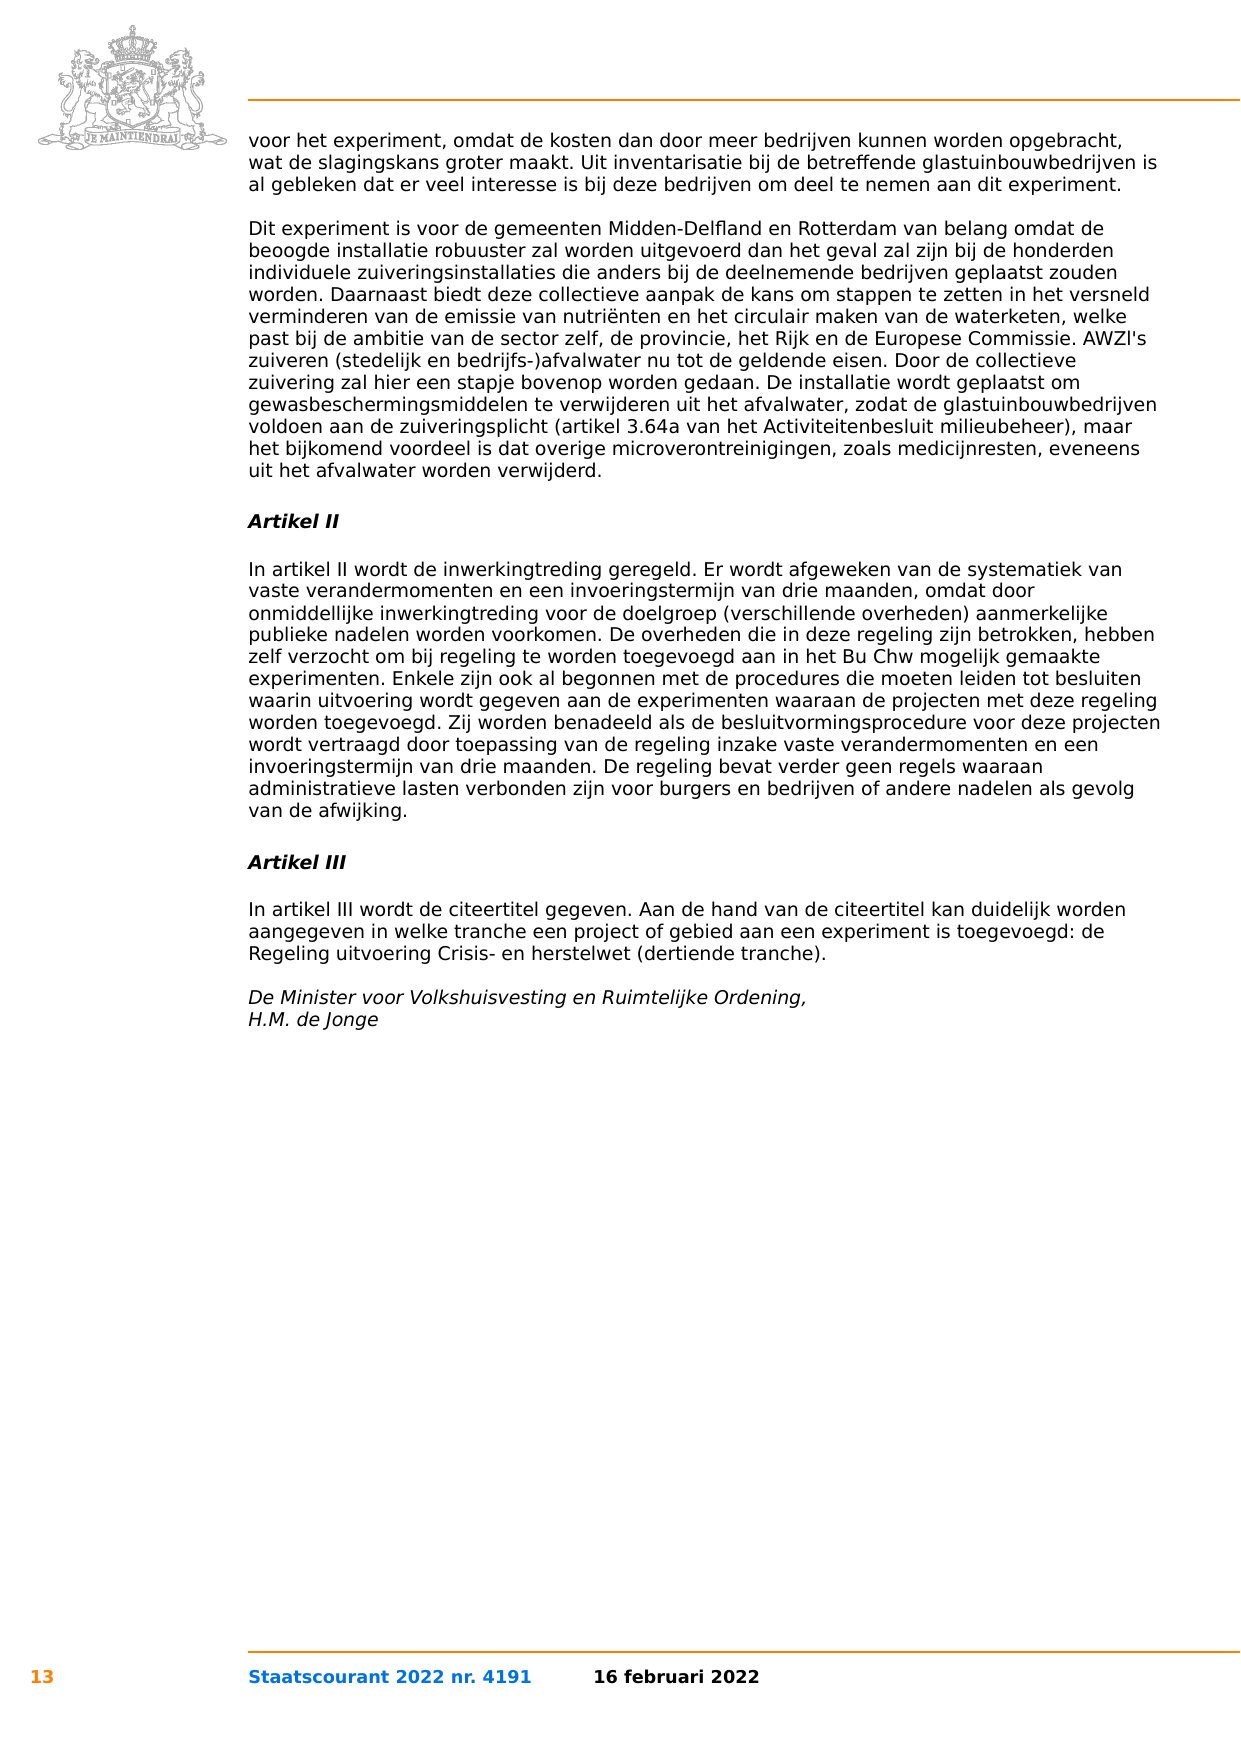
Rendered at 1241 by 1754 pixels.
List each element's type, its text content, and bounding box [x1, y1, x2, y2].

text Dit experiment is voor de gemeenten Midden-Delfland en Rotterdam van belang omdat de beoogde installatie robuuster zal worden uitgevoerd dan het geval zal zijn bij de honderden individuele zuiveringsinstallaties die anders bij de deelnemende bedrijven geplaatst zouden worden. Daarnaast biedt deze collectieve aanpak de kans om stappen te zetten in het versneld verminderen van de emissie van nutriënten en het circulair maken van de waterketen, welke past bij de ambitie van de sector zelf, de provincie, het Rijk en de Europese Commissie. AWZl's zuiveren (stedelijk en bedrijfs-)afvalwater nu tot de geldende eisen. Door de collectieve zuivering zal hier een stapje bovenop worden gedaan. De installatie wordt geplaatst om gewasbeschermingsmiddelen te verwijderen uit het afvalwater, zodat de glastuinbouwbedrijven voldoen aan de zuiveringsplicht (artikel 3.64a van het Activiteitenbesluit milieubeheer), maar het bijkomend voordeel is dat overige microverontreinigingen, zoals medicijnresten, eveneens uit het afvalwater worden verwijderd. [248, 218, 1163, 481]
text In artikel III wordt de citeertitel gegeven. Aan de hand van de citeertitel kan duidelijk worden aangegeven in welke tranche een project of gebied aan een experiment is toegevoegd: de Regeling uitvoering Crisis- en herstelwet (dertiende tranche). [248, 899, 1163, 965]
text voor het experiment, omdat de kosten dan door meer bedrijven kunnen worden opgebracht, wat de slagingskans groter maakt. Uit inventarisatie bij de betreffende glastuinbouwbedrijven is al gebleken dat er veel interesse is bij deze bedrijven om deel te nemen aan dit experiment. [248, 130, 1163, 196]
picture [38, 25, 227, 150]
text De Minister voor Volkshuisvesting en Ruimtelijke Ordening, H.M. de Jonge [248, 987, 1163, 1031]
text In artikel II wordt de inwerkingtreding geregeld. Er wordt afgeweken van de systematiek van vaste verandermomenten en een invoeringstermijn van drie maanden, omdat door onmiddellijke inwerkingtreding voor de doelgroep (verschillende overheden) aanmerkelijke publieke nadelen worden voorkomen. De overheden die in deze regeling zijn betrokken, hebben zelf verzocht om bij regeling te worden toegevoegd aan in het Bu Chw mogelijk gemaakte experimenten. Enkele zijn ook al begonnen met de procedures die moeten leiden tot besluiten waarin uitvoering wordt gegeven aan de experimenten waaraan de projecten met deze regeling worden toegevoegd. Zij worden benadeeld als de besluitvormingsprocedure voor deze projecten wordt vertraagd door toepassing van de regeling inzake vaste verandermomenten en een invoeringstermijn van drie maanden. De regeling bevat verder geen regels waaraan administratieve lasten verbonden zijn voor burgers en bedrijven of andere nadelen als gevolg van de afwijking. [248, 558, 1163, 822]
subtitle Artikel II [248, 511, 1163, 533]
subtitle Artikel III [248, 852, 1163, 874]
